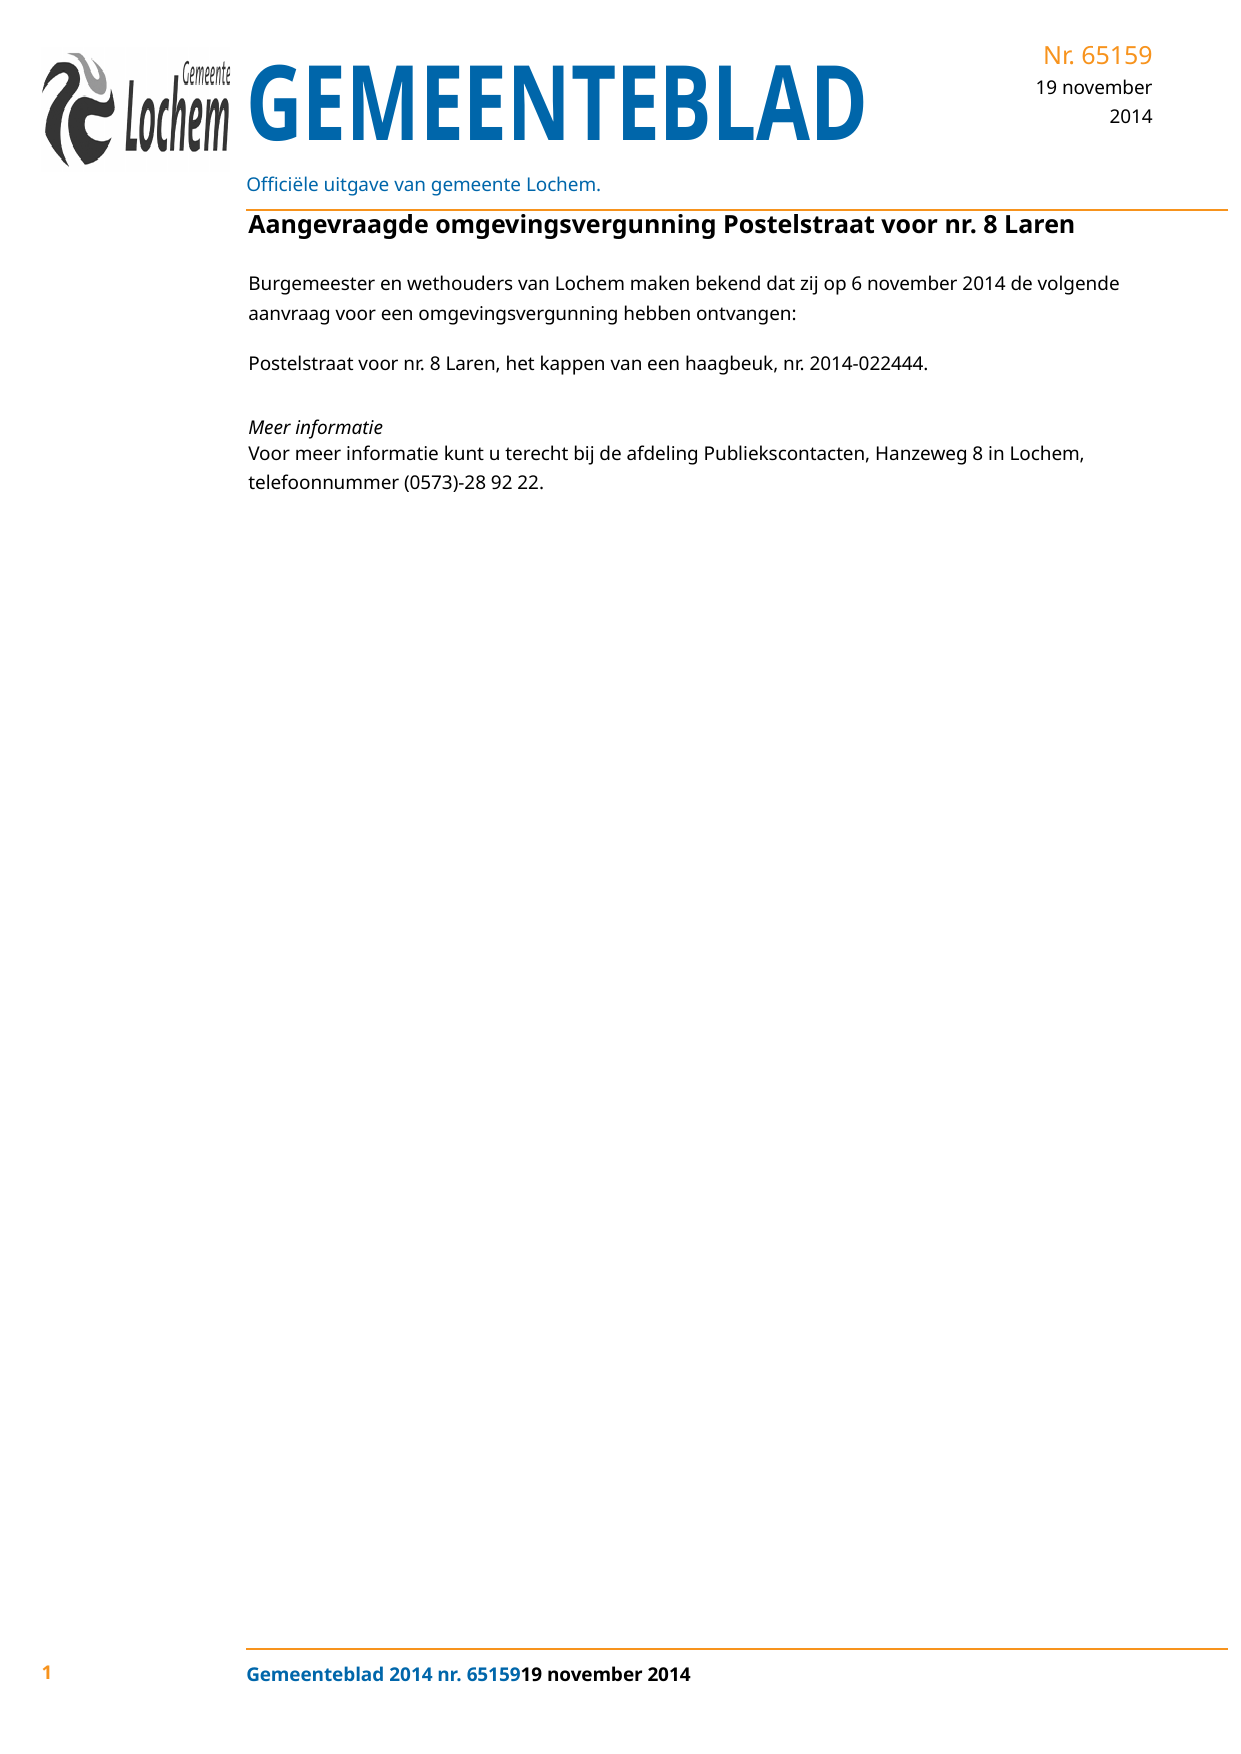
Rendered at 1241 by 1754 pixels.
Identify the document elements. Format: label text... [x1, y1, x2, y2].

picture [41, 47, 231, 172]
text Postelstraat voor nr. 8 Laren, het kappen van een haagbeuk, nr. 2014-022444. [248, 350, 1152, 376]
text Burgemeester en wethouders van Lochem maken bekend dat zij op 6 november 2014 de volgende aanvraag voor een omgevingsvergunning hebben ontvangen: [248, 270, 1152, 326]
text Meer informatie [248, 414, 1152, 440]
text Aangevraagde omgevingsvergunning Postelstraat voor nr. 8 Laren [248, 211, 1152, 241]
text Voor meer informatie kunt u terecht bij de afdeling Publiekscontacten, Hanzeweg 8 in Lochem, telefoonnummer (0573)-28 92 22. [248, 440, 1152, 495]
